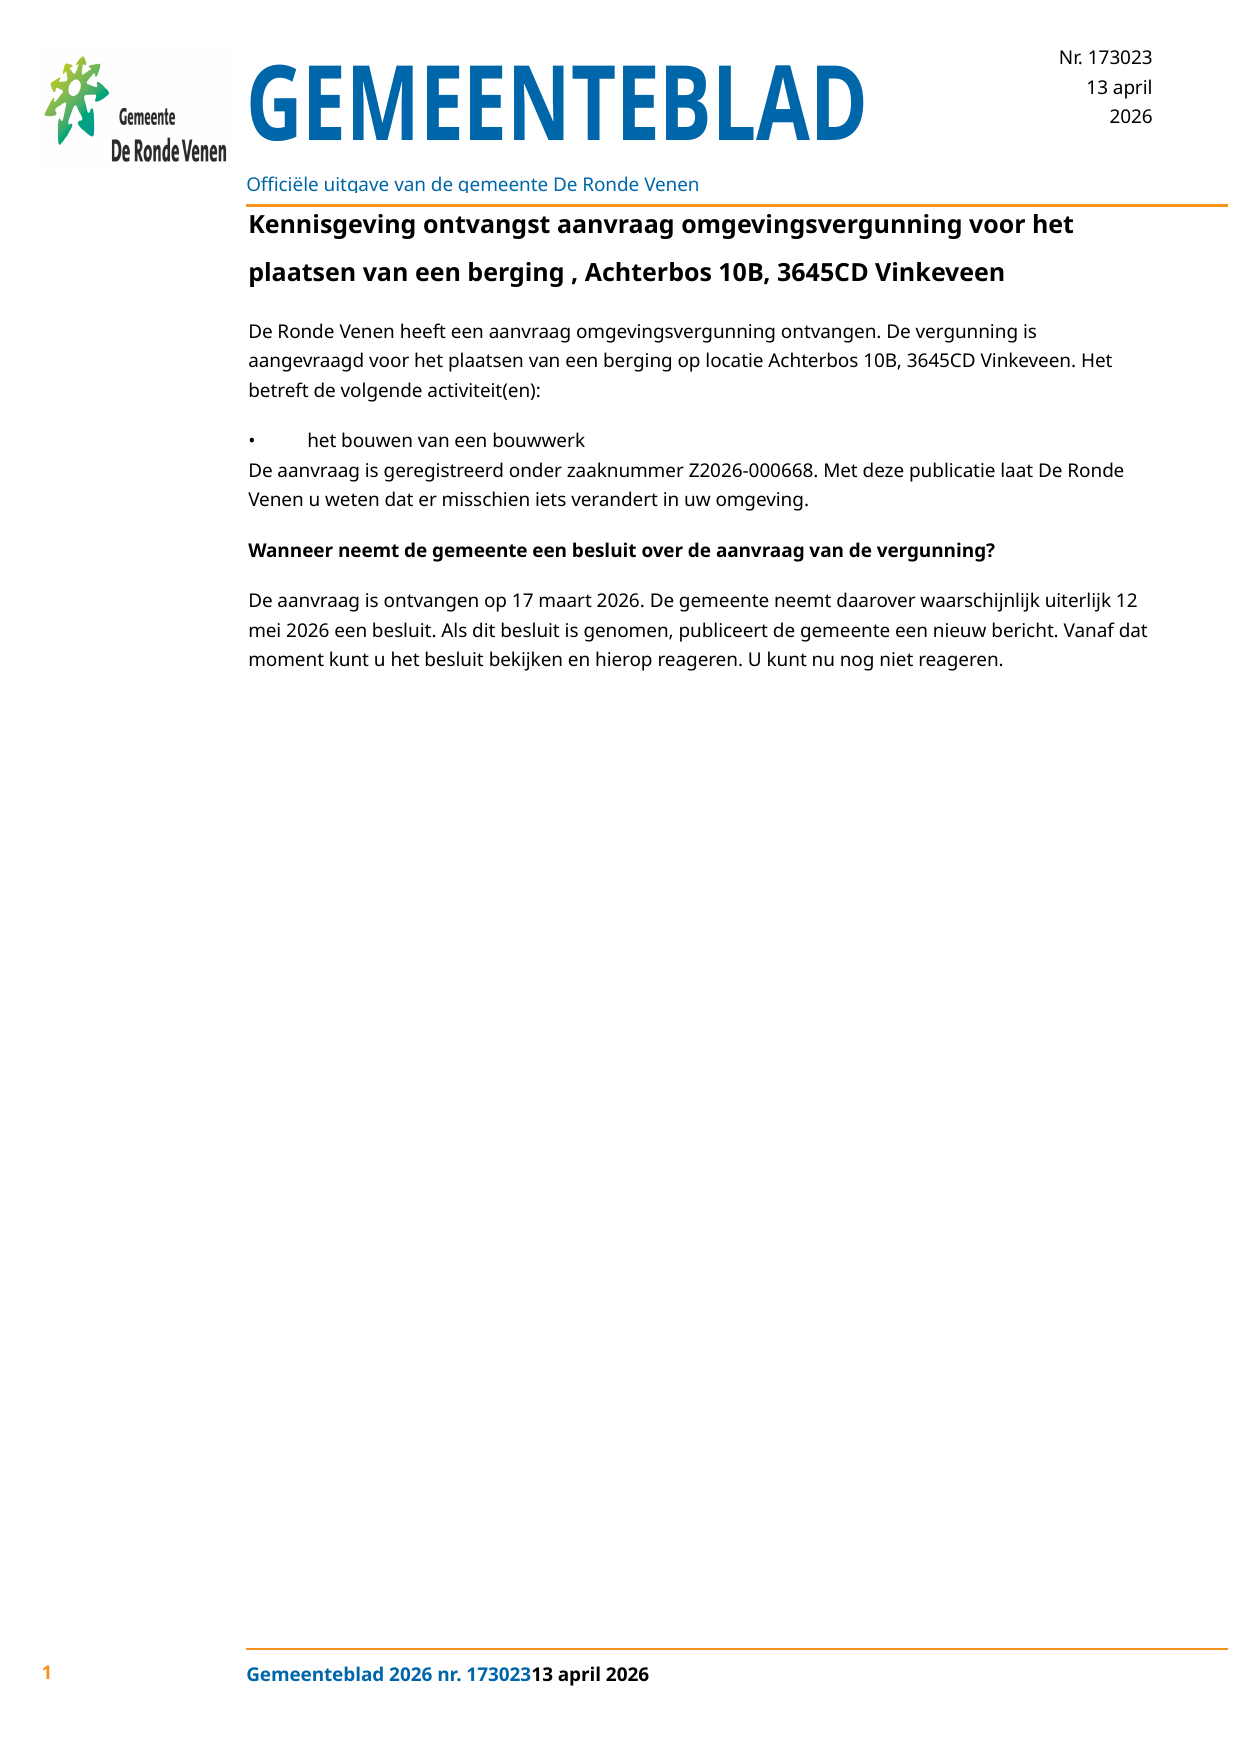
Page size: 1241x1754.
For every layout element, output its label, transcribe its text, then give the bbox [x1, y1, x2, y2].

text Kennisgeving ontvangst aanvraag omgevingsvergunning voor het plaatsen van een berging , Achterbos 10B, 3645CD Vinkeveen [248, 207, 1152, 288]
text De Ronde Venen heeft een aanvraag omgevingsvergunning ontvangen. De vergunning is aangevraagd voor het plaatsen van een berging op locatie Achterbos 10B, 3645CD Vinkeveen. Het betreft de volgende activiteit(en): [248, 318, 1152, 403]
text Wanneer neemt de gemeente een besluit over de aanvraag van de vergunning? [248, 537, 1152, 563]
picture [41, 47, 231, 172]
text De aanvraag is geregistreerd onder zaaknummer Z2026-000668. Met deze publicatie laat De Ronde Venen u weten dat er misschien iets verandert in uw omgeving. [248, 457, 1152, 512]
list het bouwen van een bouwwerk [248, 427, 1152, 453]
text De aanvraag is ontvangen op 17 maart 2026. De gemeente neemt daarover waarschijnlijk uiterlijk 12 mei 2026 een besluit. Als dit besluit is genomen, publiceert de gemeente een nieuw bericht. Vanaf dat moment kunt u het besluit bekijken en hierop reageren. U kunt nu nog niet reageren. [248, 587, 1152, 672]
